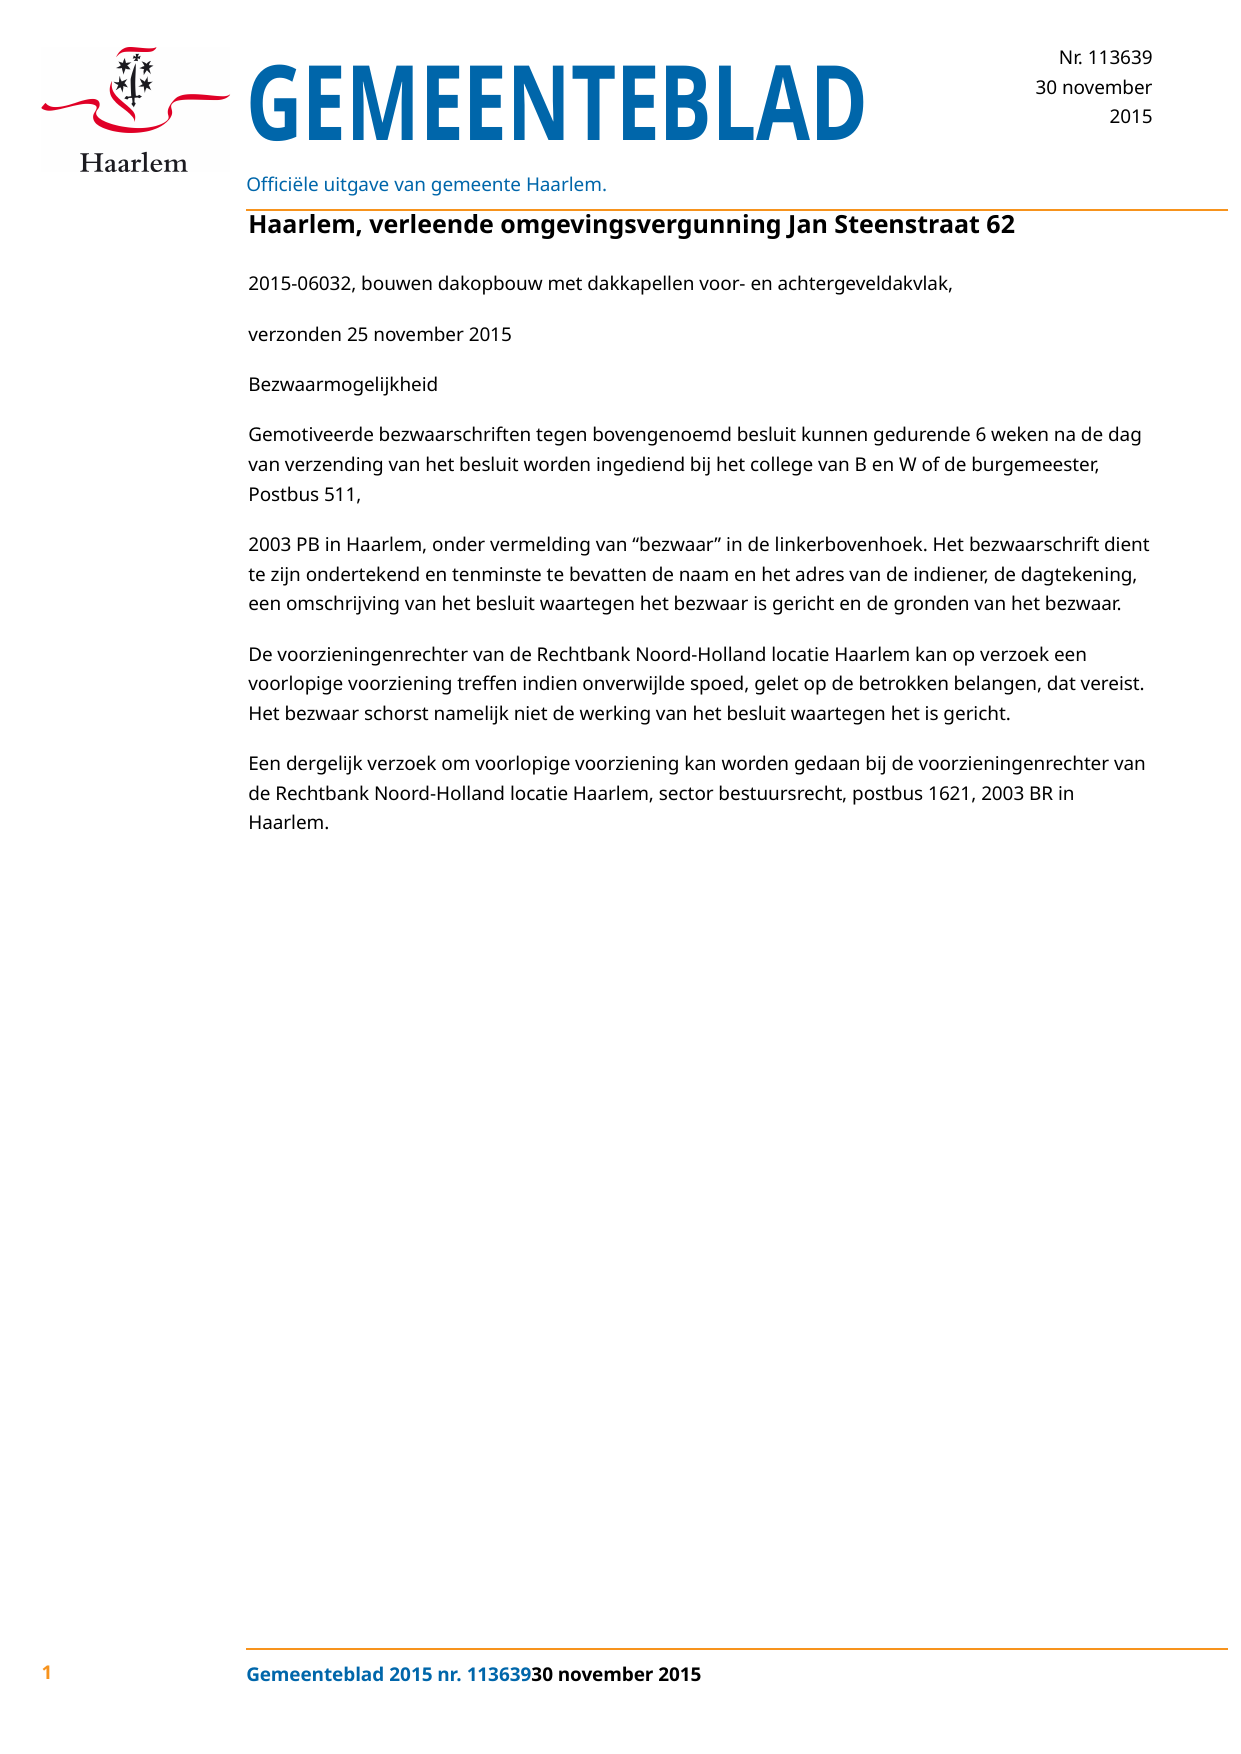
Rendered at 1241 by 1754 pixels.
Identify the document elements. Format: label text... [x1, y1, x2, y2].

text verzonden 25 november 2015 [248, 321, 1152, 346]
text Bezwaarmogelijkheid [248, 371, 1152, 397]
text 2003 PB in Haarlem, onder vermelding van “bezwaar” in de linkerbovenhoek. Het bezwaarschrift dient te zijn ondertekend en tenminste te bevatten de naam en het adres van de indiener, de dagtekening, een omschrijving van het besluit waartegen het bezwaar is gericht en de gronden van het bezwaar. [248, 531, 1152, 616]
text 2015-06032, bouwen dakopbouw met dakkapellen voor- en achtergeveldakvlak, [248, 270, 1152, 296]
text Gemotiveerde bezwaarschriften tegen bovengenoemd besluit kunnen gedurende 6 weken na de dag van verzending van het besluit worden ingediend bij het college van B en W of de burgemeester, Postbus 511, [248, 422, 1152, 506]
text De voorzieningenrechter van de Rechtbank Noord-Holland locatie Haarlem kan op verzoek een voorlopige voorziening treffen indien onverwijlde spoed, gelet op de betrokken belangen, dat vereist. Het bezwaar schorst namelijk niet de werking van het besluit waartegen het is gericht. [248, 641, 1152, 726]
picture [41, 47, 231, 172]
text Een dergelijk verzoek om voorlopige voorziening kan worden gedaan bij de voorzieningenrechter van de Rechtbank Noord-Holland locatie Haarlem, sector bestuursrecht, postbus 1621, 2003 BR in Haarlem. [248, 750, 1152, 835]
text Haarlem, verleende omgevingsvergunning Jan Steenstraat 62 [248, 211, 1152, 241]
